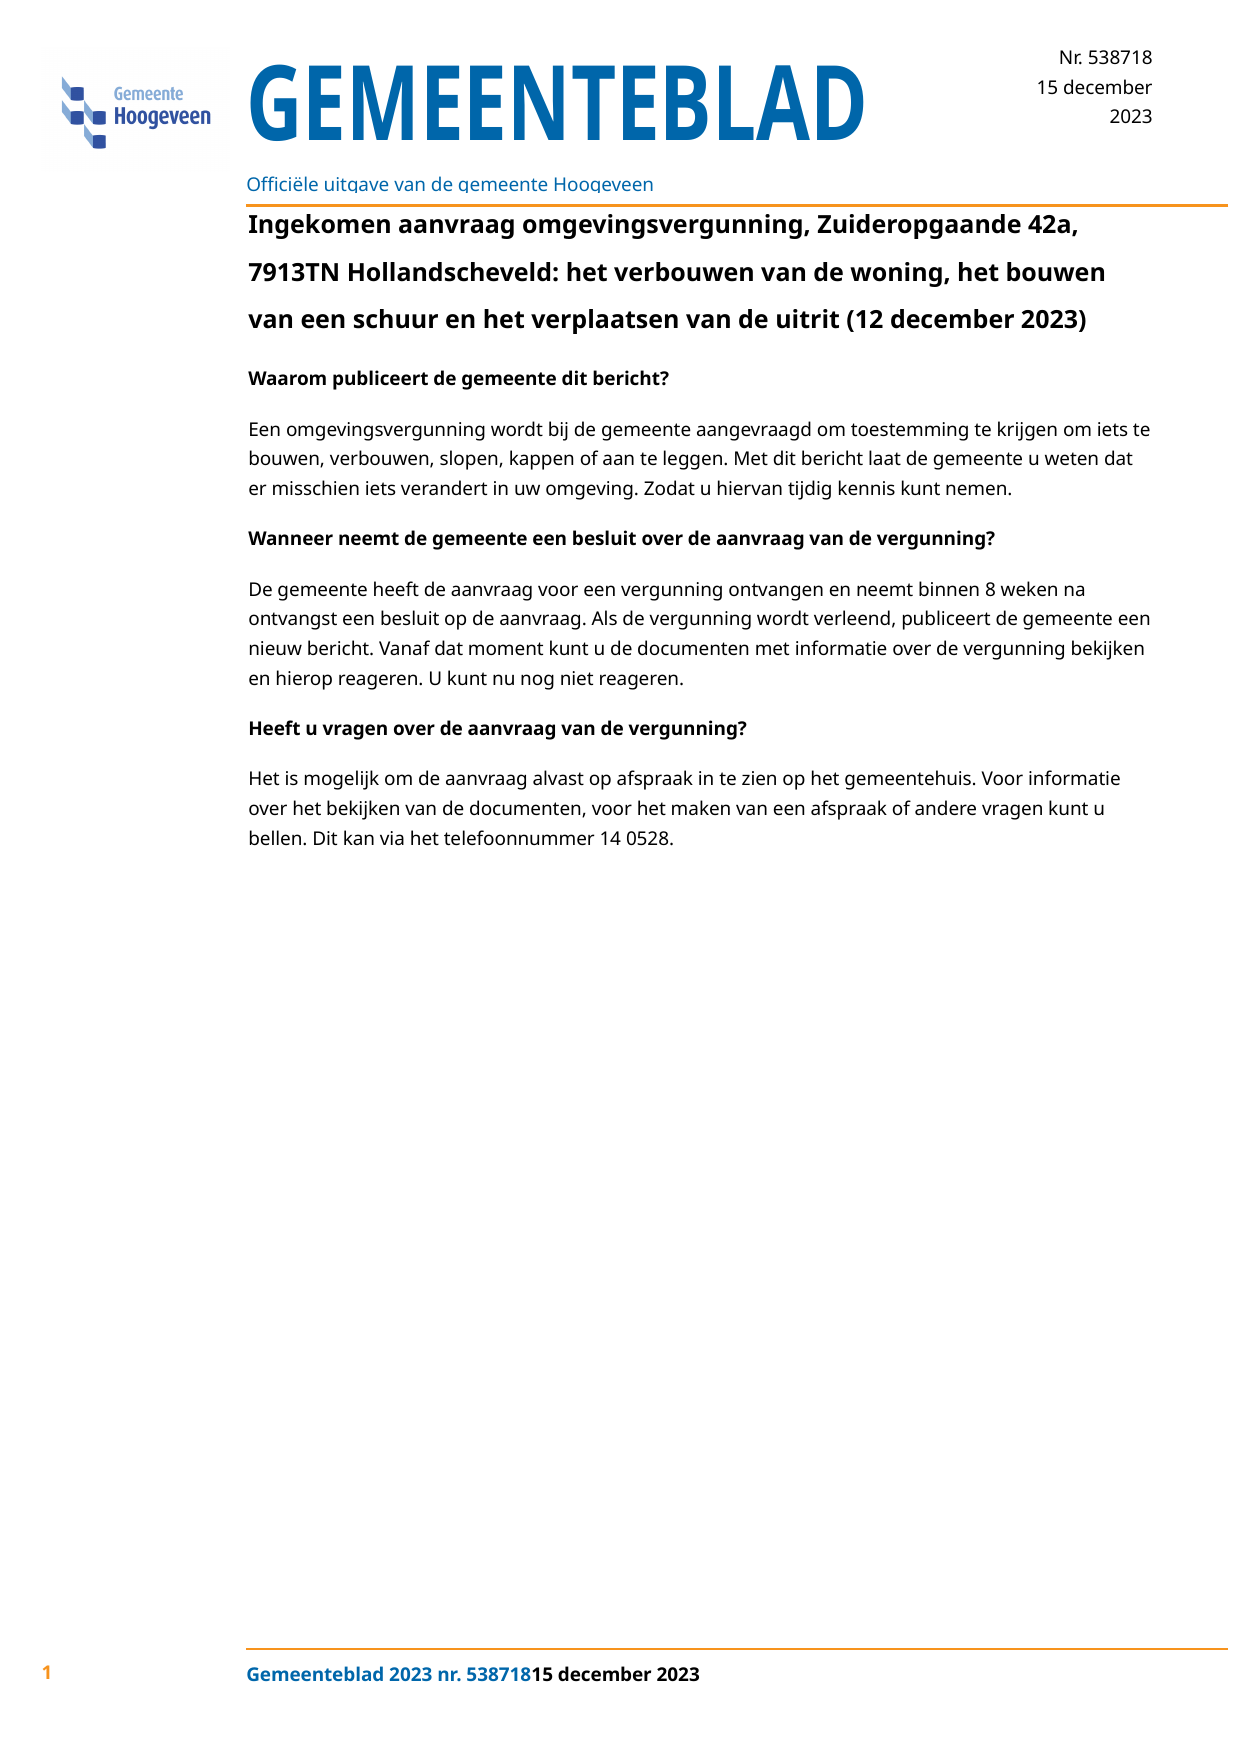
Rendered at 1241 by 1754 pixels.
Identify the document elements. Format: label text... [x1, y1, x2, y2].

text Heeft u vragen over de aanvraag van de vergunning? [248, 715, 1152, 741]
text Waarom publiceert de gemeente dit bericht? [248, 366, 1152, 391]
text Het is mogelijk om de aanvraag alvast op afspraak in te zien op het gemeentehuis. Voor informatie over het bekijken van de documenten, voor het maken van een afspraak of andere vragen kunt u bellen. Dit kan via het telefoonnummer 14 0528. [248, 766, 1152, 850]
picture [41, 47, 231, 172]
text Een omgevingsvergunning wordt bij de gemeente aangevraagd om toestemming te krijgen om iets te bouwen, verbouwen, slopen, kappen of aan te leggen. Met dit bericht laat de gemeente u weten dat er misschien iets verandert in uw omgeving. Zodat u hiervan tijdig kennis kunt nemen. [248, 416, 1152, 501]
text Ingekomen aanvraag omgevingsvergunning, Zuideropgaande 42a, 7913TN Hollandscheveld: het verbouwen van de woning, het bouwen van een schuur en het verplaatsen van de uitrit (12 december 2023) [248, 207, 1152, 336]
text Wanneer neemt de gemeente een besluit over de aanvraag van de vergunning? [248, 526, 1152, 551]
text De gemeente heeft de aanvraag voor een vergunning ontvangen en neemt binnen 8 weken na ontvangst een besluit op de aanvraag. Als de vergunning wordt verleend, publiceert de gemeente een nieuw bericht. Vanaf dat moment kunt u de documenten met informatie over de vergunning bekijken en hierop reageren. U kunt nu nog niet reageren. [248, 576, 1152, 690]
